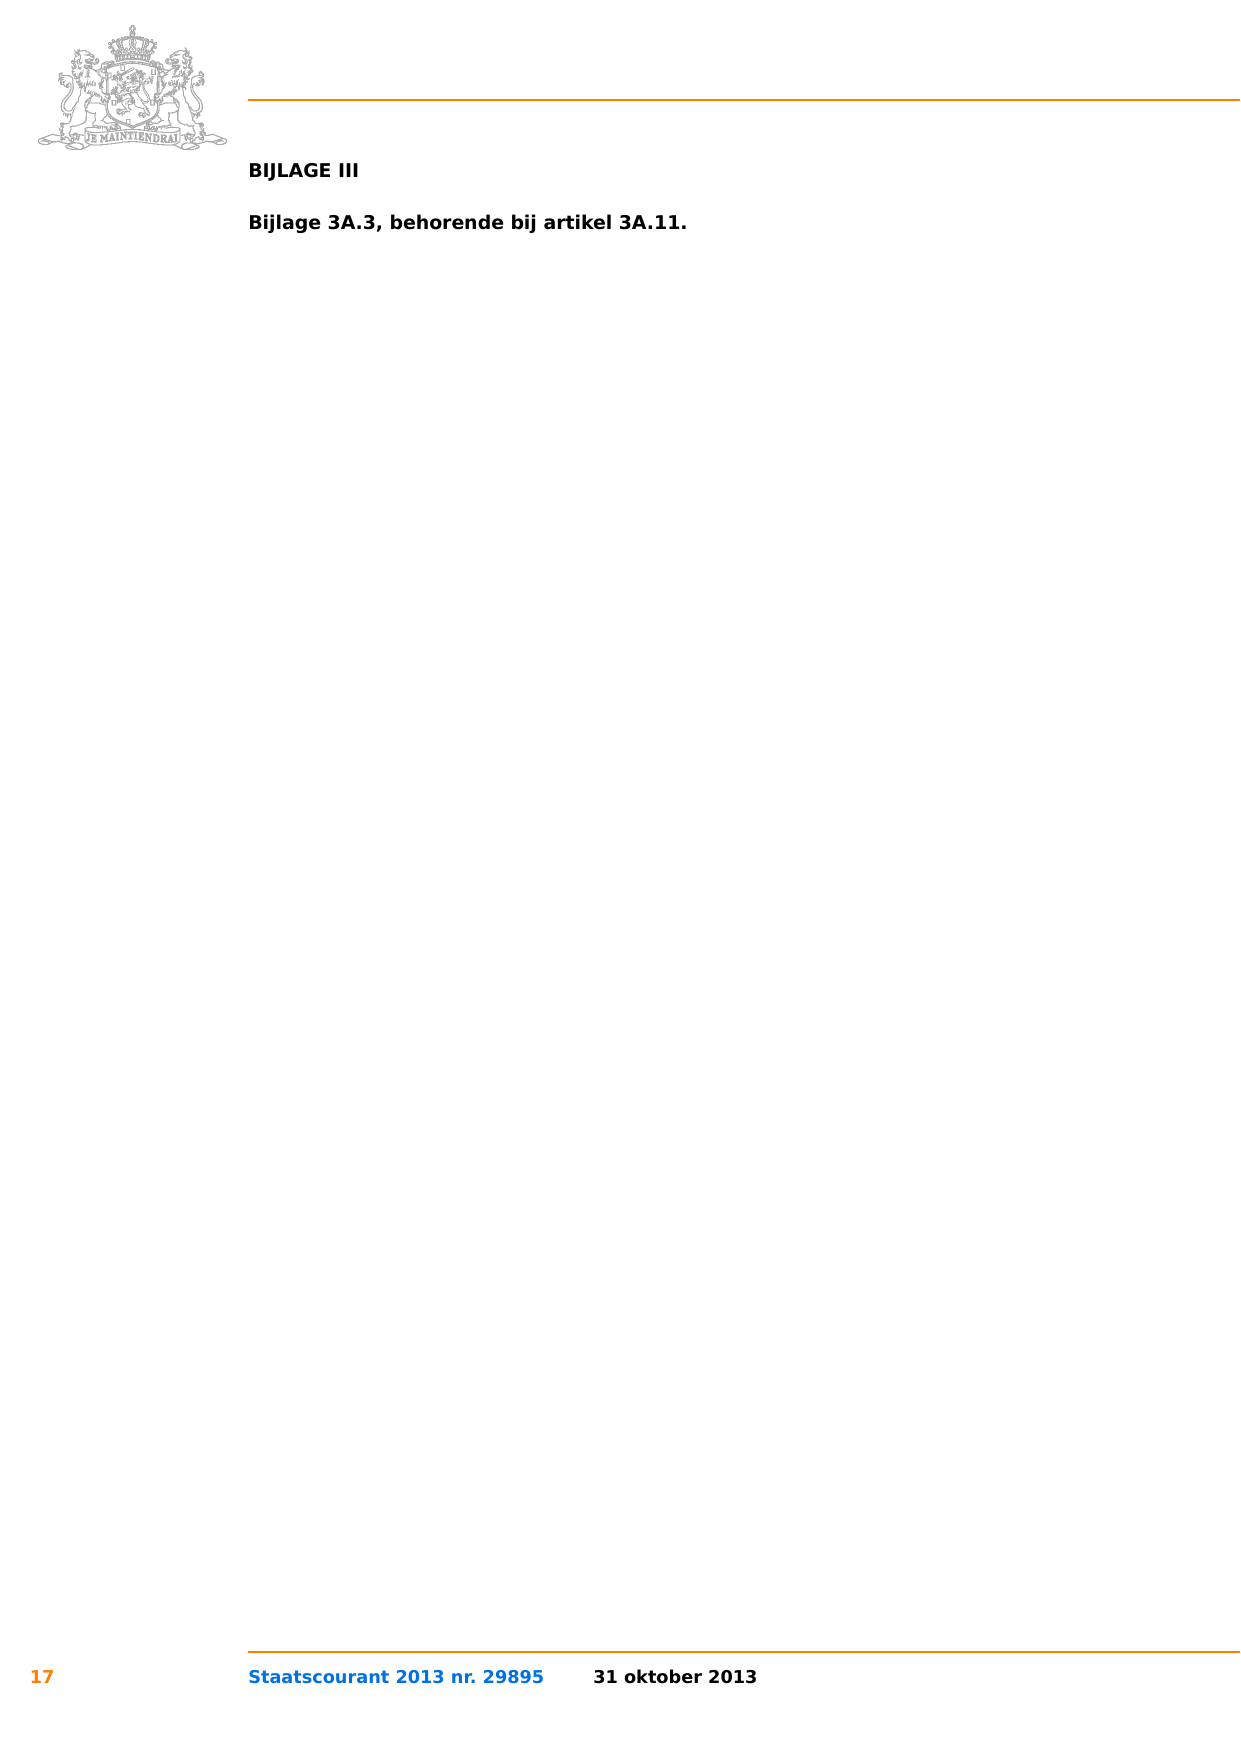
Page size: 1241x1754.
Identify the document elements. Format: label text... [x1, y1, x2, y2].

subtitle BIJLAGE III [248, 160, 1163, 182]
subtitle Bijlage 3A.3, behorende bij artikel 3A.11. [248, 212, 1163, 234]
picture [38, 25, 227, 150]
